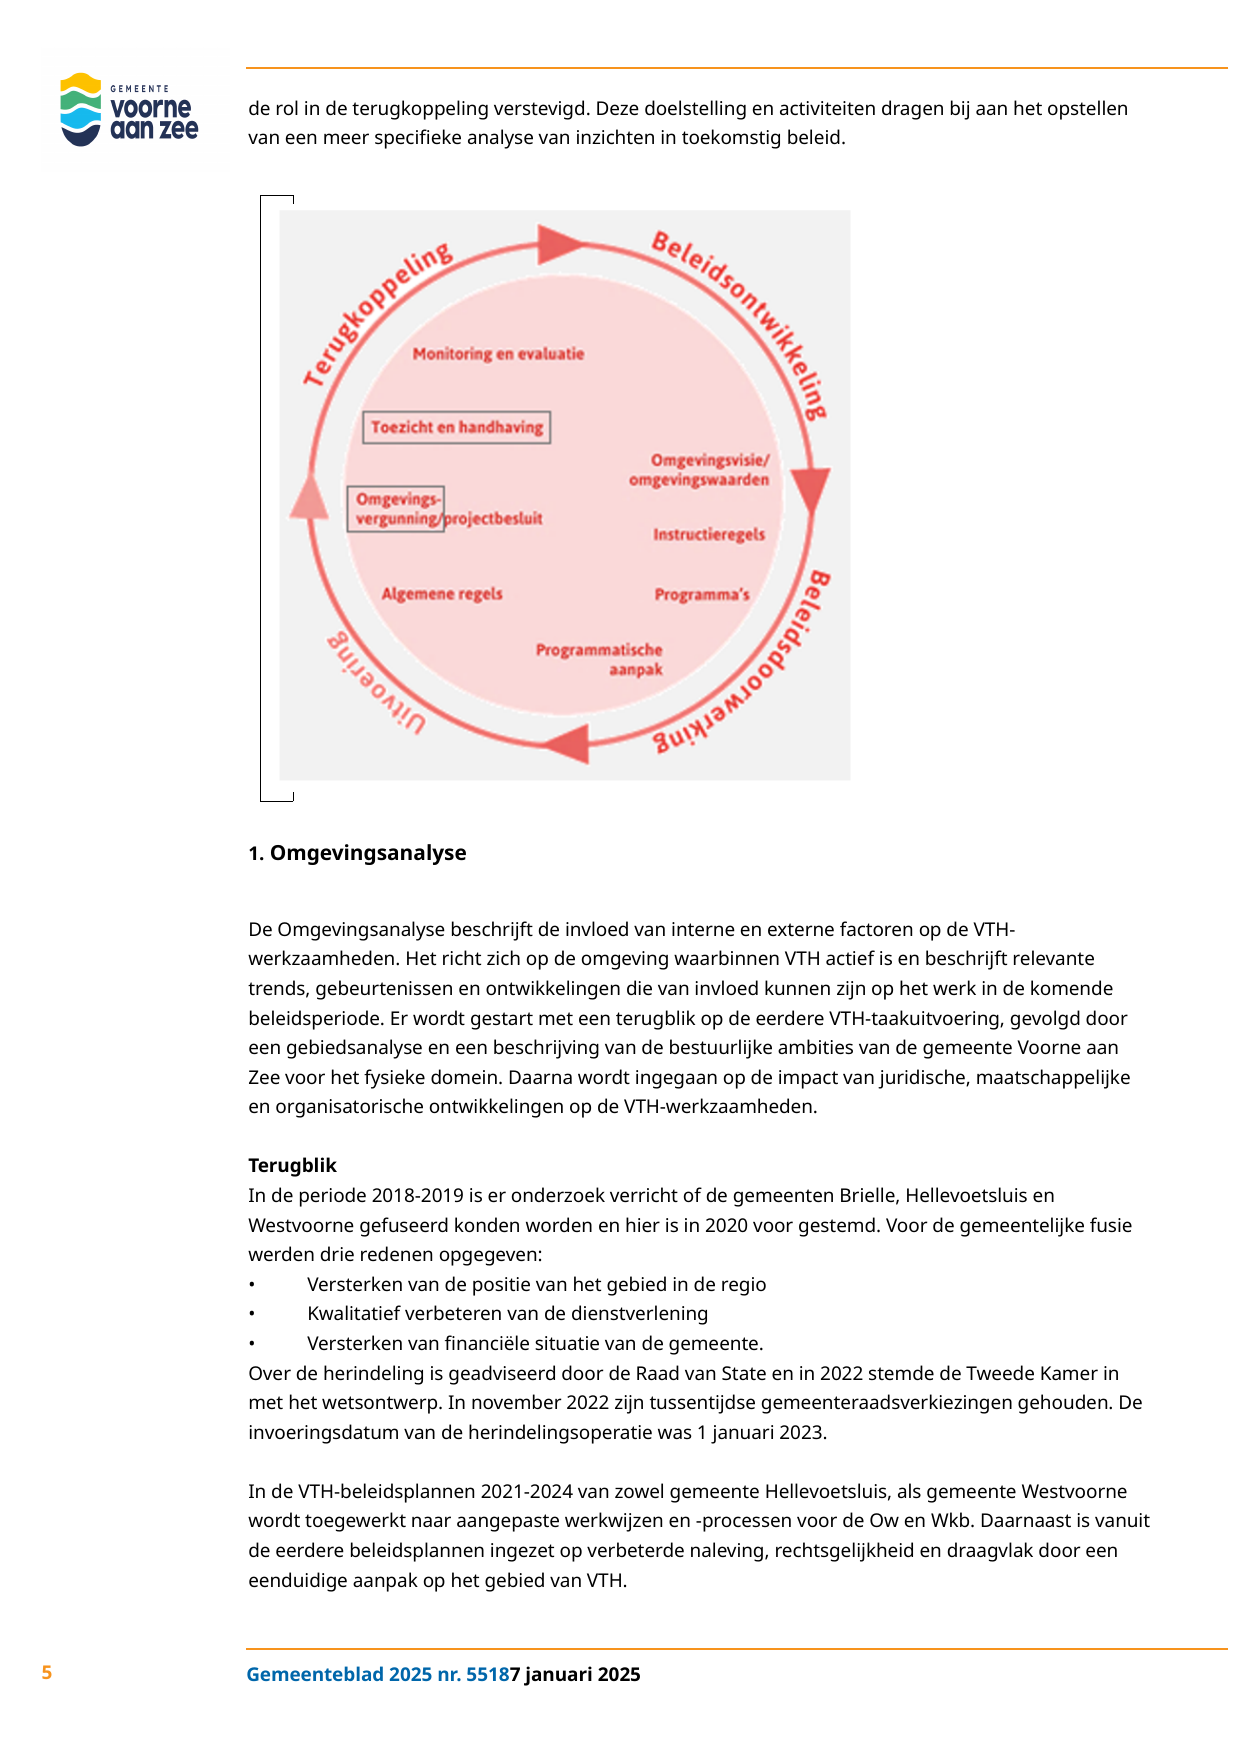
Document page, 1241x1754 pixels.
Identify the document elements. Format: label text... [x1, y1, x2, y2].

text In de VTH-beleidsplannen 2021-2024 van zowel gemeente Hellevoetsluis, als gemeente Westvoorne wordt toegewerkt naar aangepaste werkwijzen en -processen voor de Ow en Wkb. Daarnaast is vanuit de eerdere beleidsplannen ingezet op verbeterde naleving, rechtsgelijkheid en draagvlak door een eenduidige aanpak op het gebied van VTH. [248, 1478, 1152, 1593]
picture [268, 204, 860, 792]
list Versterken van de positie van het gebied in de regio [248, 1271, 1152, 1297]
picture [41, 47, 231, 172]
text de rol in de terugkoppeling verstevigd. Deze doelstelling en activiteiten dragen bij aan het opstellen van een meer specifieke analyse van inzichten in toekomstig beleid. [248, 95, 1152, 150]
text Terugblik [248, 1153, 1152, 1178]
text Over de herindeling is geadviseerd door de Raad van State en in 2022 stemde de Tweede Kamer in met het wetsontwerp. In november 2022 zijn tussentijdse gemeenteraadsverkiezingen gehouden. De invoeringsdatum van de herindelingsoperatie was 1 januari 2023. [248, 1360, 1152, 1445]
list Kwalitatief verbeteren van de dienstverlening [248, 1301, 1152, 1326]
text De Omgevingsanalyse beschrijft de invloed van interne en externe factoren op de VTH-werkzaamheden. Het richt zich op de omgeving waarbinnen VTH actief is en beschrijft relevante trends, gebeurtenissen en ontwikkelingen die van invloed kunnen zijn op het werk in de komende beleidsperiode. Er wordt gestart met een terugblik op de eerdere VTH-taakuitvoering, gevolgd door een gebiedsanalyse en een beschrijving van de bestuurlijke ambities van de gemeente Voorne aan Zee voor het fysieke domein. Daarna wordt ingegaan op de impact van juridische, maatschappelijke en organisatorische ontwikkelingen op de VTH-werkzaamheden. [248, 916, 1152, 1119]
text 1. Omgevingsanalyse [248, 838, 1152, 867]
text In de periode 2018-2019 is er onderzoek verricht of de gemeenten Brielle, Hellevoetsluis en Westvoorne gefuseerd konden worden en hier is in 2020 voor gestemd. Voor de gemeentelijke fusie werden drie redenen opgegeven: [248, 1182, 1152, 1267]
list Versterken van financiële situatie van de gemeente. [248, 1330, 1152, 1356]
